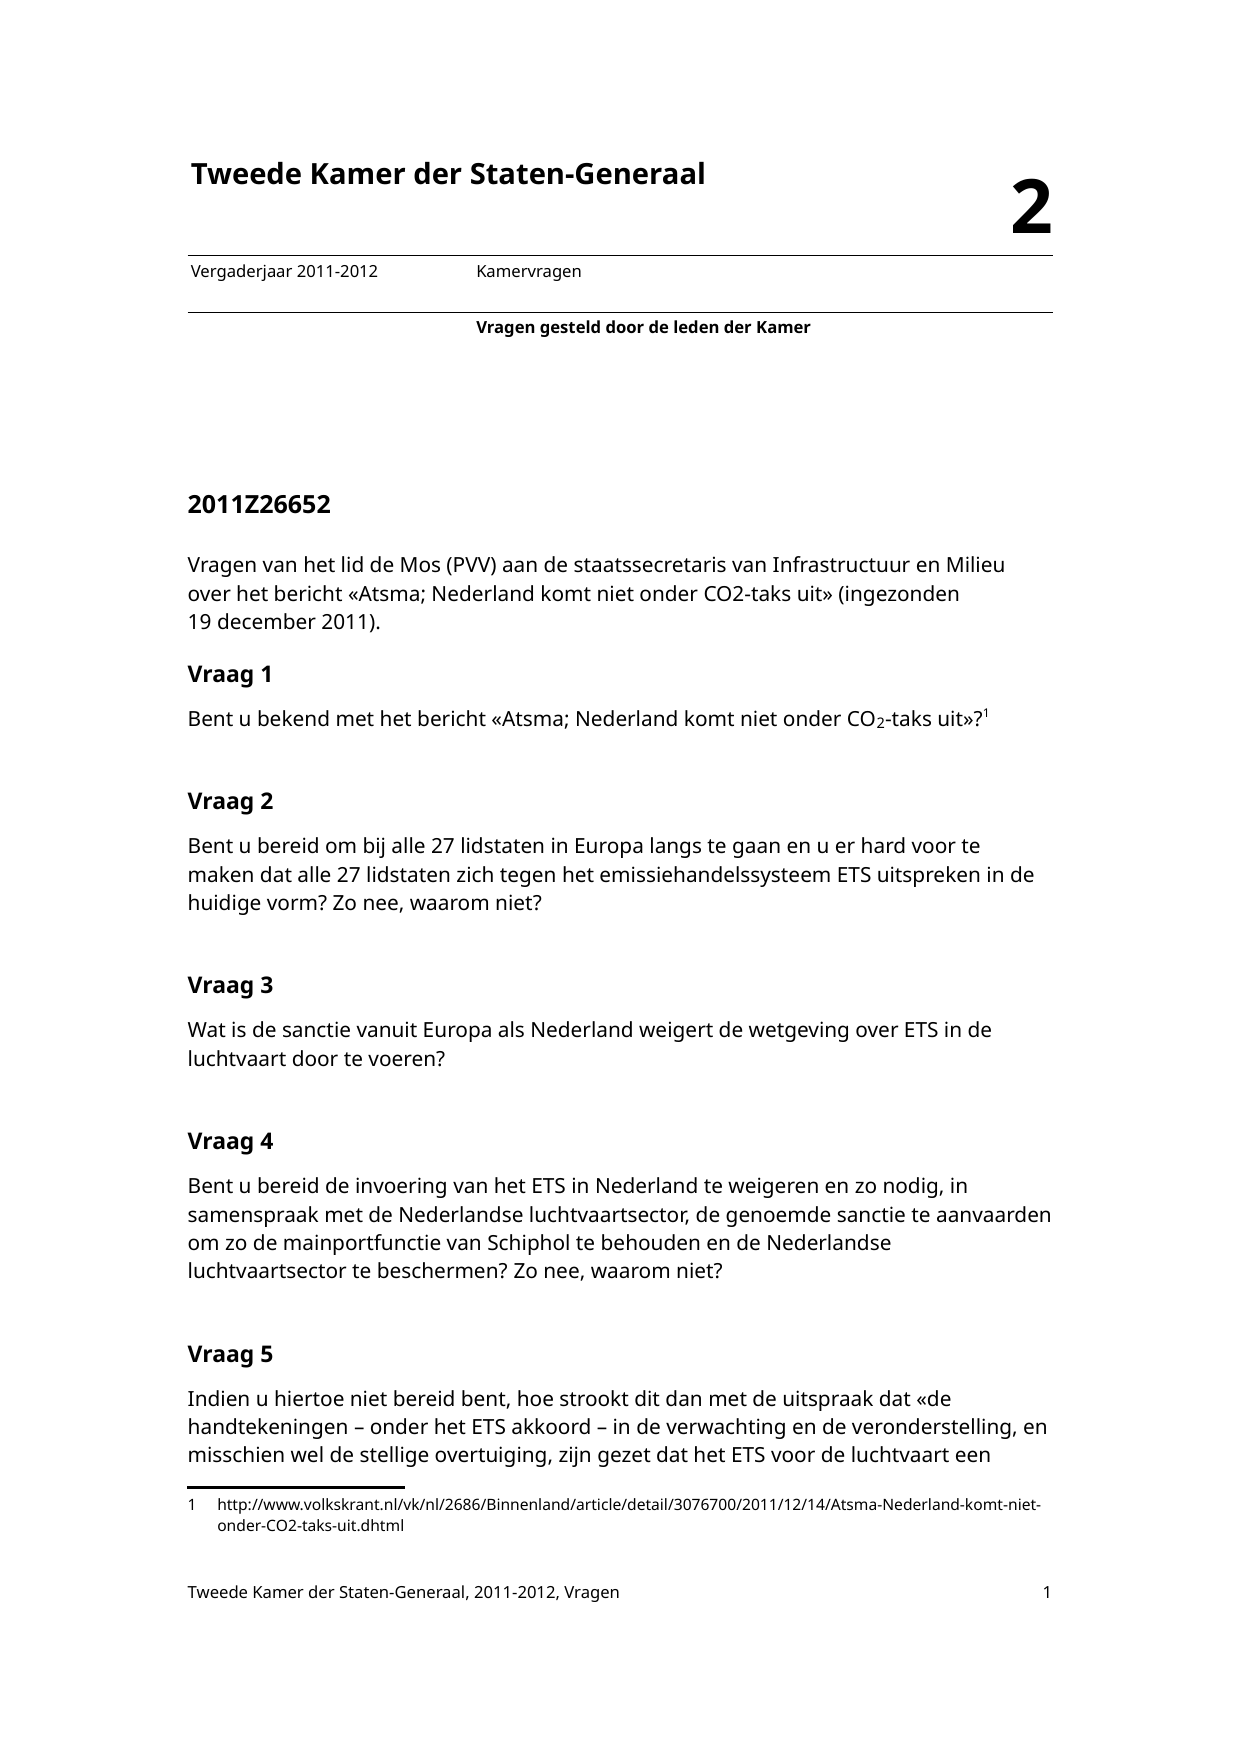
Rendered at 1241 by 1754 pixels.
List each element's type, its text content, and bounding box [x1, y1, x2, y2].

text http://www.volkskrant.nl/vk/nl/2686/Binnenland/article/detail/3076700/2011/12/14/Atsma-Nederland-komt-niet-onder-CO2-taks-uit.dhtml [187, 1479, 1053, 1536]
table_header 2 [880, 150, 1053, 255]
subtitle Vraag 4 [187, 1125, 1053, 1156]
text Wat is de sanctie vanuit Europa als Nederland weigert de wetgeving over ETS in de luchtvaart door te voeren? [187, 1016, 1053, 1072]
text 2011Z26652 [187, 487, 1053, 521]
text Bent u bereid de invoering van het ETS in Nederland te weigeren en zo nodig, in samenspraak met de Nederlandse luchtvaartsector, de genoemde sanctie te aanvaarden om zo de mainportfunctie van Schiphol te behouden en de Nederlandse luchtvaartsector te beschermen? Zo nee, waarom niet? [187, 1171, 1053, 1285]
table_cell [188, 313, 473, 339]
text Bent u bereid om bij alle 27 lidstaten in Europa langs te gaan en u er hard voor te maken dat alle 27 lidstaten zich tegen het emissiehandelssysteem ETS uitspreken in de huidige vorm? Zo nee, waarom niet? [187, 832, 1053, 917]
subtitle Vraag 2 [187, 785, 1053, 817]
text Bent u bekend met het bericht «Atsma; Nederland komt niet onder CO2-taks uit»? [187, 704, 1053, 733]
text Vragen van het lid de Mos (PVV) aan de staatssecretaris van Infrastructuur en Milieu over het bericht «Atsma; Nederland komt niet onder CO2-taks uit» (ingezonden 19 december 2011). [187, 550, 1053, 636]
subtitle Vraag 1 [187, 658, 1053, 689]
subtitle Vraag 5 [187, 1337, 1053, 1369]
text Indien u hiertoe niet bereid bent, hoe strookt dit dan met de uitspraak dat «de handtekeningen – onder het ETS akkoord – in de verwachting en de veronderstelling, en misschien wel de stellige overtuiging, zijn gezet dat het ETS voor de luchtvaart een [187, 1384, 1053, 1469]
table_cell Vergaderjaar 2011-2012 [188, 256, 473, 312]
subtitle Vraag 3 [187, 969, 1053, 1001]
table_cell Kamervragen [473, 256, 1053, 312]
table_cell Vragen gesteld door de leden der Kamer [473, 313, 1053, 339]
table_header Tweede Kamer der Staten-Generaal [188, 150, 879, 255]
